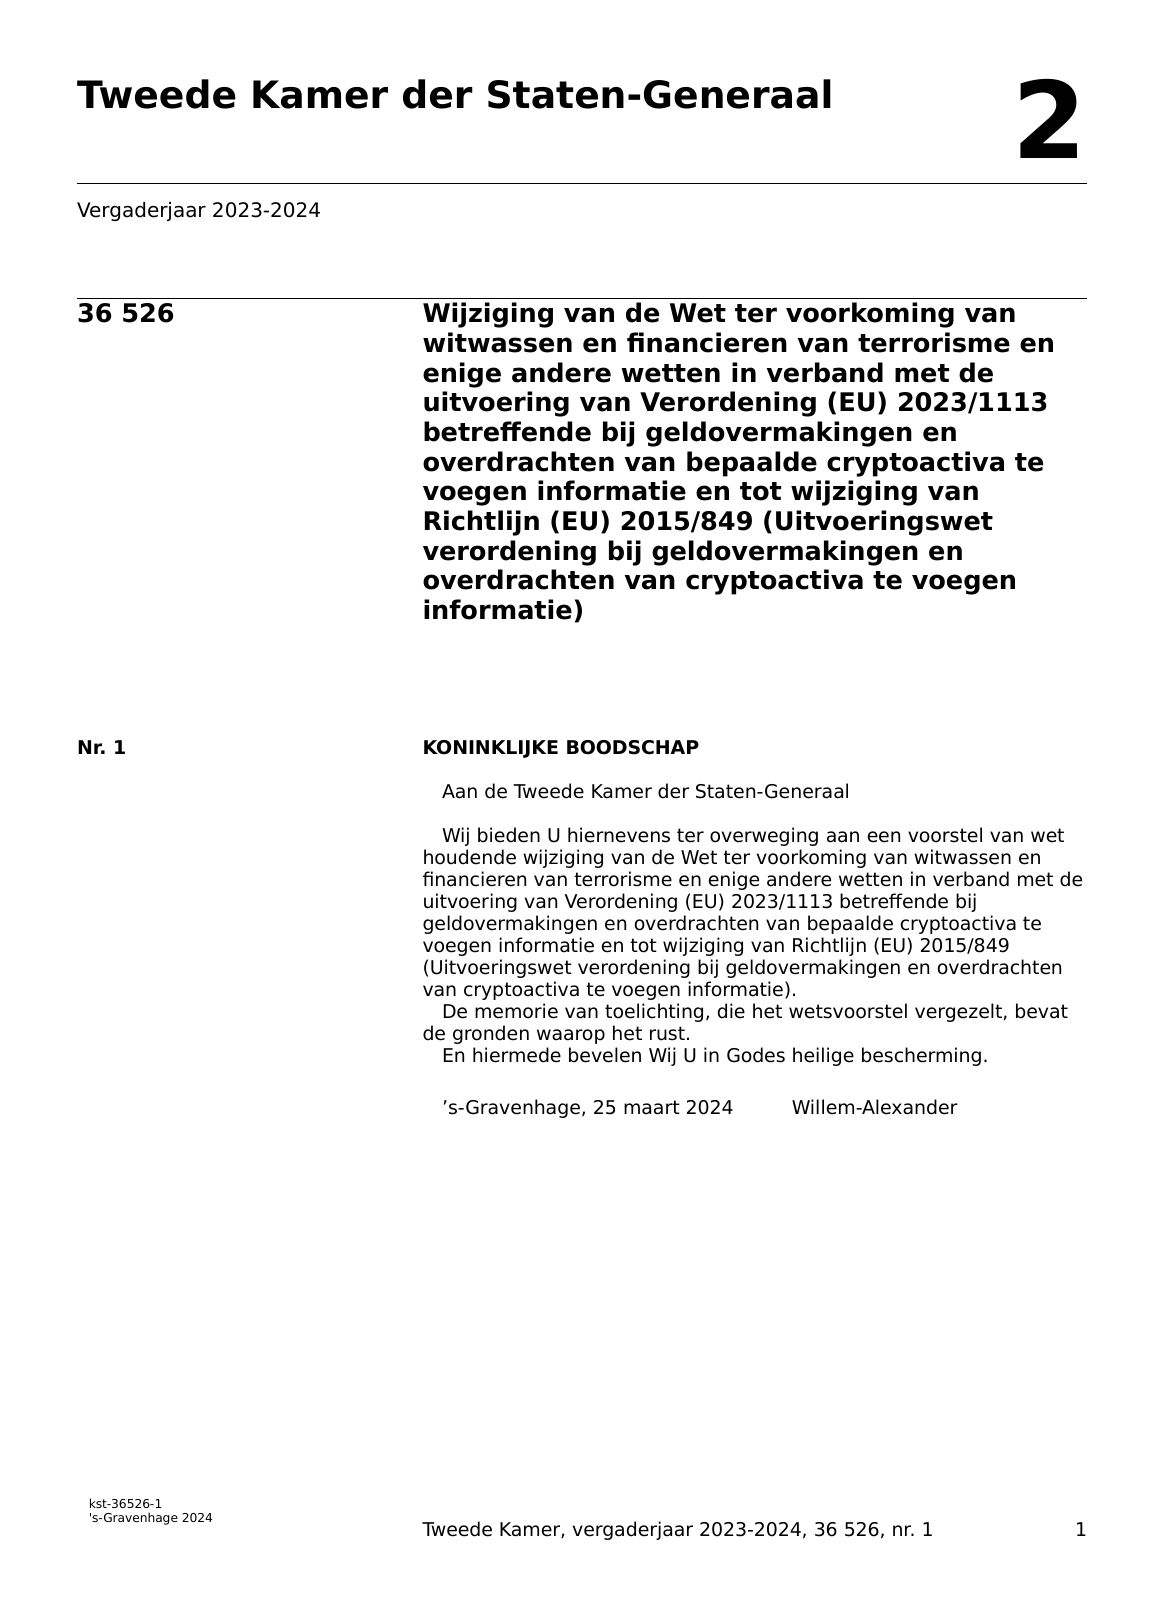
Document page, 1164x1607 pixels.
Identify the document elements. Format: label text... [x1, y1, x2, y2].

table_header Tweede Kamer der Staten-Generaal [77, 59, 886, 183]
text 's-Gravenhage 2024 [88, 1511, 323, 1525]
table_header 2 [886, 59, 1087, 183]
text Wij bieden U hiernevens ter overweging aan een voorstel van wet houdende wijziging van de Wet ter voorkoming van witwassen en financieren van terrorisme en enige andere wetten in verband met de uitvoering van Verordening (EU) 2023/1113 betreffende bij geldovermakingen en overdrachten van bepaalde cryptoactiva te voegen informatie en tot wijziging van Richtlijn (EU) 2015/849 (Uitvoeringswet verordening bij geldovermakingen en overdrachten van cryptoactiva te voegen informatie). [422, 825, 1087, 1001]
subtitle 36 526 Wijziging van de Wet ter voorkoming van witwassen en financieren van terrorisme en enige andere wetten in verband met de uitvoering van Verordening (EU) 2023/1113 betreffende bij geldovermakingen en overdrachten van bepaalde cryptoactiva te voegen informatie en tot wijziging van Richtlijn (EU) 2015/849 (Uitvoeringswet verordening bij geldovermakingen en overdrachten van cryptoactiva te voegen informatie) [77, 299, 1087, 626]
text kst-36526-1 [88, 1497, 323, 1511]
text En hiermede bevelen Wij U in Godes heilige bescherming. [422, 1045, 1087, 1067]
subtitle Nr. 1 KONINKLIJKE BOODSCHAP [77, 737, 1087, 758]
text ’s-Gravenhage, 25 maart 2024 Willem-Alexander [422, 1097, 1087, 1119]
text Aan de Tweede Kamer der Staten-Generaal [422, 781, 1087, 803]
table_cell Vergaderjaar 2023-2024 [77, 184, 1087, 298]
text De memorie van toelichting, die het wetsvoorstel vergezelt, bevat de gronden waarop het rust. [422, 1001, 1087, 1045]
